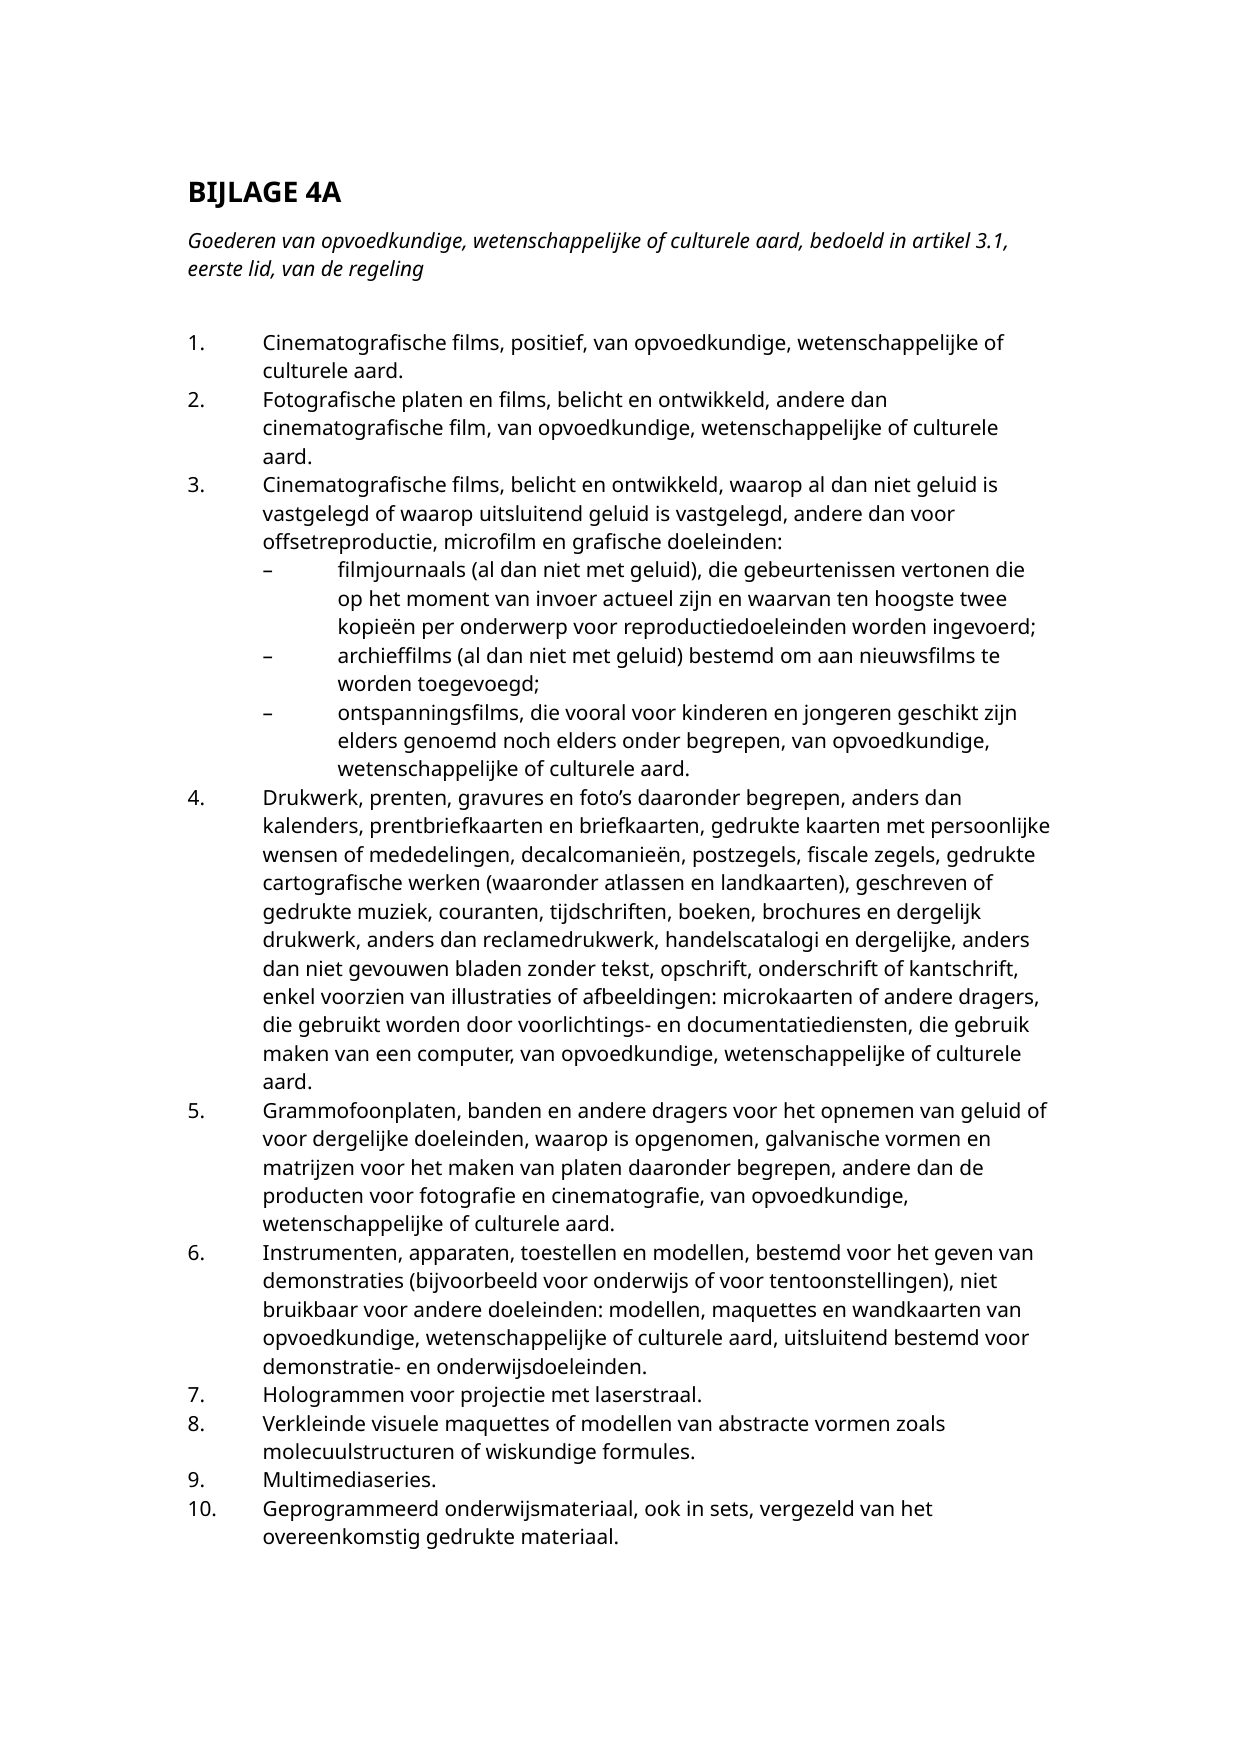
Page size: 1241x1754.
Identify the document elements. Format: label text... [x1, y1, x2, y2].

list archieffilms (al dan niet met geluid) bestemd om aan nieuwsfilms te worden toegevoegd; [262, 641, 1053, 698]
list Multimediaseries. [187, 1466, 1053, 1494]
list Hologrammen voor projectie met laserstraal. [187, 1380, 1053, 1409]
list Drukwerk, prenten, gravures en foto’s daaronder begrepen, anders dan kalenders, prentbriefkaarten en briefkaarten, gedrukte kaarten met persoonlijke wensen of mededelingen, decalcomanieën, postzegels, fiscale zegels, gedrukte cartografische werken (waaronder atlassen en landkaarten), geschreven of gedrukte muziek, couranten, tijdschriften, boeken, brochures en dergelijk drukwerk, anders dan reclamedrukwerk, handelscatalogi en dergelijke, anders dan niet gevouwen bladen zonder tekst, opschrift, onderschrift of kantschrift, enkel voorzien van illustraties of afbeeldingen: microkaarten of andere dragers, die gebruikt worden door voorlichtings- en documentatiediensten, die gebruik maken van een computer, van opvoedkundige, wetenschappelijke of culturele aard. [187, 783, 1053, 1096]
list filmjournaals (al dan niet met geluid), die gebeurtenissen vertonen die op het moment van invoer actueel zijn en waarvan ten hoogste twee kopieën per onderwerp voor reproductiedoeleinden worden ingevoerd; [262, 556, 1053, 641]
list Verkleinde visuele maquettes of modellen van abstracte vormen zoals molecuulstructuren of wiskundige formules. [187, 1409, 1053, 1466]
list ontspanningsfilms, die vooral voor kinderen en jongeren geschikt zijn elders genoemd noch elders onder begrepen, van opvoedkundige, wetenschappelijke of culturele aard. [262, 698, 1053, 783]
list Instrumenten, apparaten, toestellen en modellen, bestemd voor het geven van demonstraties (bijvoorbeeld voor onderwijs of voor tentoonstellingen), niet bruikbaar voor andere doeleinden: modellen, maquettes en wandkaarten van opvoedkundige, wetenschappelijke of culturele aard, uitsluitend bestemd voor demonstratie- en onderwijsdoeleinden. [187, 1238, 1053, 1380]
text Goederen van opvoedkundige, wetenschappelijke of culturele aard, bedoeld in artikel 3.1, eerste lid, van de regeling [187, 226, 1053, 283]
list Cinematografische films, belicht en ontwikkeld, waarop al dan niet geluid is vastgelegd of waarop uitsluitend geluid is vastgelegd, andere dan voor offsetreproductie, microfilm en grafische doeleinden: [187, 470, 1053, 556]
list Fotografische platen en films, belicht en ontwikkeld, andere dan cinematografische film, van opvoedkundige, wetenschappelijke of culturele aard. [187, 385, 1053, 470]
list Cinematografische films, positief, van opvoedkundige, wetenschappelijke of culturele aard. [187, 328, 1053, 385]
list Grammofoonplaten, banden en andere dragers voor het opnemen van geluid of voor dergelijke doeleinden, waarop is opgenomen, galvanische vormen en matrijzen voor het maken van platen daaronder begrepen, andere dan de producten voor fotografie en cinematografie, van opvoedkundige, wetenschappelijke of culturele aard. [187, 1096, 1053, 1238]
subtitle BIJLAGE 4A [187, 172, 1053, 211]
list Geprogrammeerd onderwijsmateriaal, ook in sets, vergezeld van het overeenkomstig gedrukte materiaal. [187, 1494, 1053, 1551]
